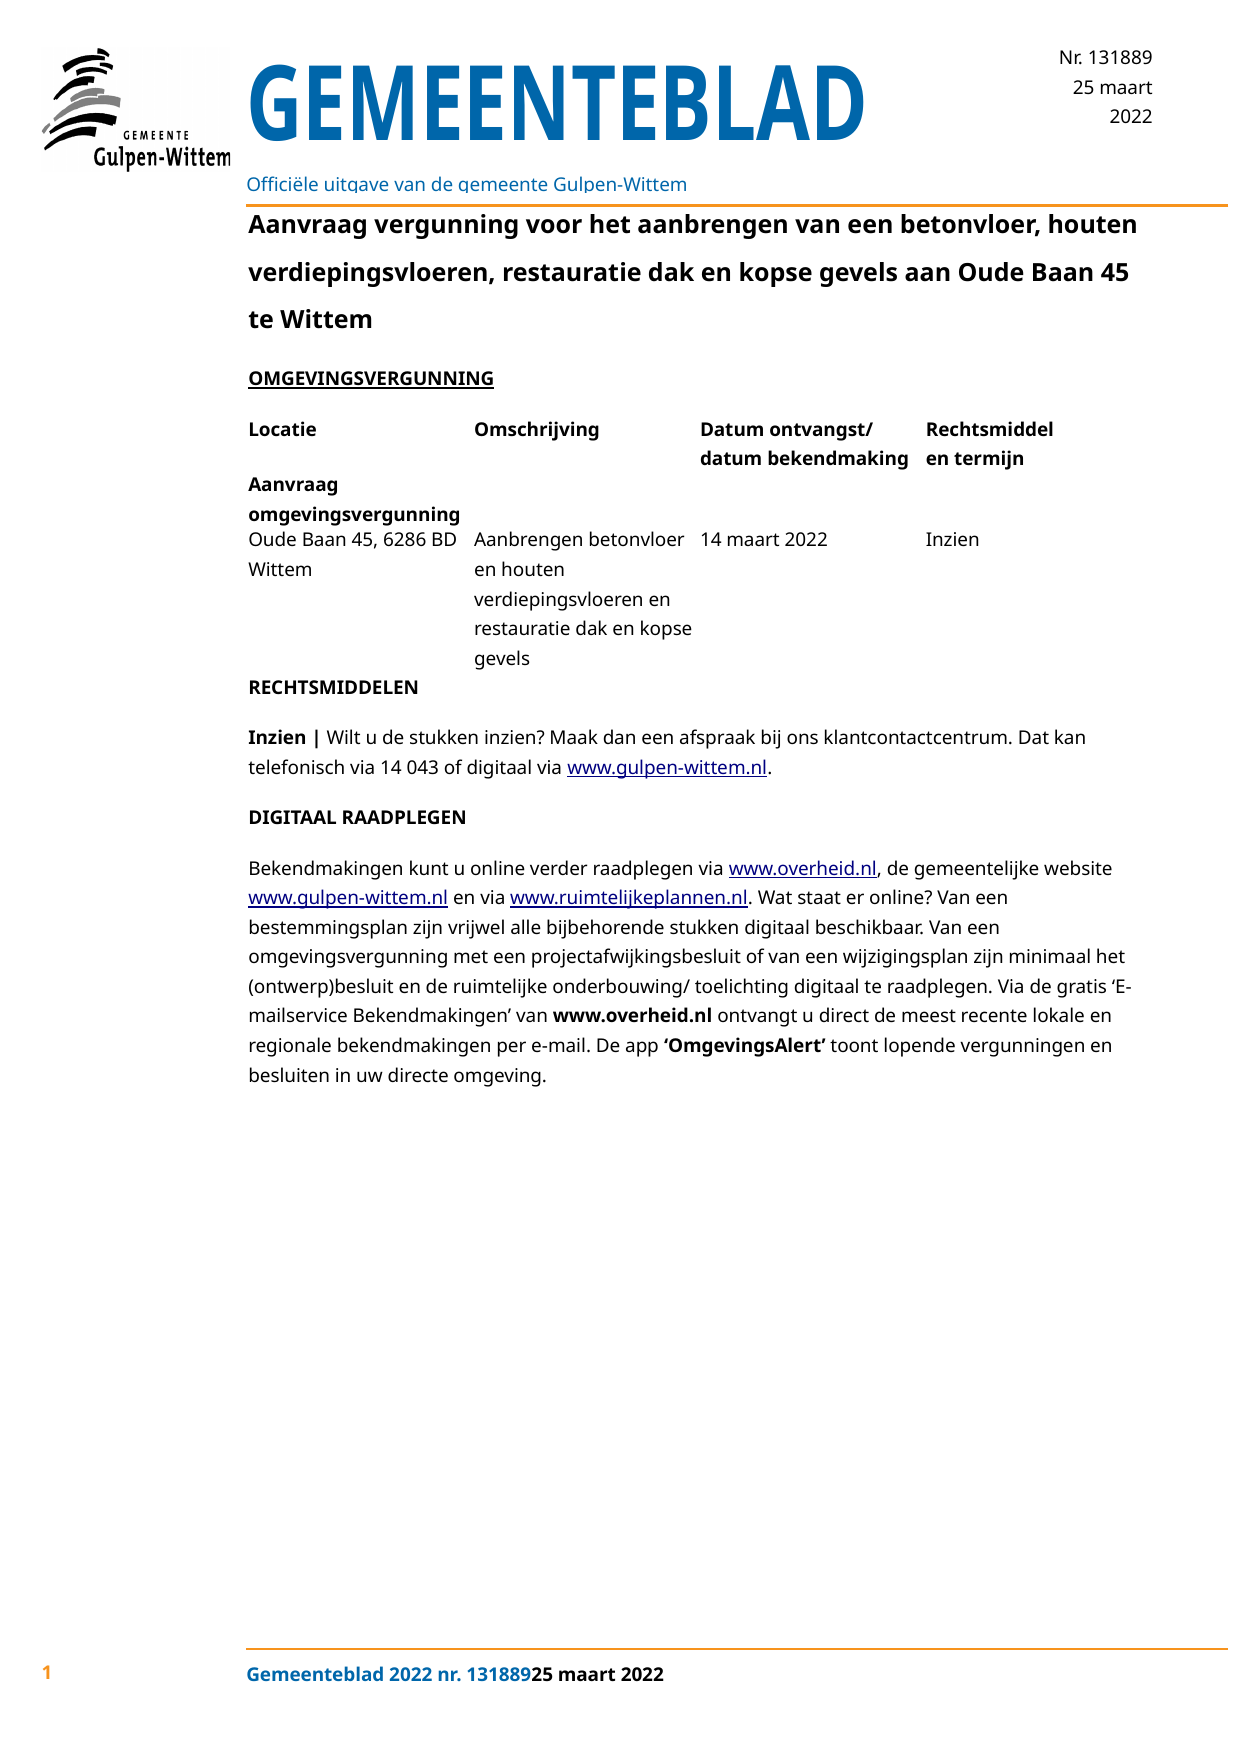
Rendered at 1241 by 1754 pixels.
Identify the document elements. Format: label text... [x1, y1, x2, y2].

table_cell Inzien [926, 527, 1152, 671]
text Aanvraag vergunning voor het aanbrengen van een betonvloer, houten verdiepingsvloeren, restauratie dak en kopse gevels aan Oude Baan 45 te Wittem [248, 207, 1152, 336]
table_cell Aanbrengen betonvloer en houten verdiepingsvloeren en restauratie dak en kopse gevels [474, 527, 700, 671]
table_cell [700, 471, 926, 527]
table_cell [926, 471, 1152, 527]
text OMGEVINGSVERGUNNING [248, 366, 1152, 391]
table_cell 14 maart 2022 [700, 527, 926, 671]
text Inzien | Wilt u de stukken inzien? Maak dan een afspraak bij ons klantcontactcentrum. Dat kan telefonisch via 14 043 of digitaal via www.gulpen-wittem.nl. [248, 724, 1152, 780]
table_header Rechtsmiddel en termijn [926, 416, 1152, 471]
table_cell Aanvraag omgevingsvergunning [248, 471, 474, 527]
table_header Omschrijving [474, 416, 700, 471]
text Bekendmakingen kunt u online verder raadplegen via www.overheid.nl, de gemeentelijke website www.gulpen-wittem.nl en via www.ruimtelijkeplannen.nl. Wat staat er online? Van een bestemmingsplan zijn vrijwel alle bijbehorende stukken digitaal beschikbaar. Van een omgevingsvergunning met een projectafwijkingsbesluit of van een wijzigingsplan zijn minimaal het (ontwerp)besluit en de ruimtelijke onderbouwing/ toelichting digitaal te raadplegen. Via de gratis ‘E-mailservice Bekendmakingen’ van www.overheid.nl ontvangt u direct de meest recente lokale en regionale bekendmakingen per e-mail. De app ‘OmgevingsAlert’ toont lopende vergunningen en besluiten in uw directe omgeving. [248, 855, 1152, 1088]
picture [41, 47, 231, 172]
table_header Locatie [248, 416, 474, 471]
text DIGITAAL RAADPLEGEN [248, 804, 1152, 830]
table_cell Oude Baan 45, 6286 BD Wittem [248, 527, 474, 671]
table_cell [474, 471, 700, 527]
text RECHTSMIDDELEN [248, 674, 1152, 700]
table_header Datum ontvangst/ datum bekendmaking [700, 416, 926, 471]
